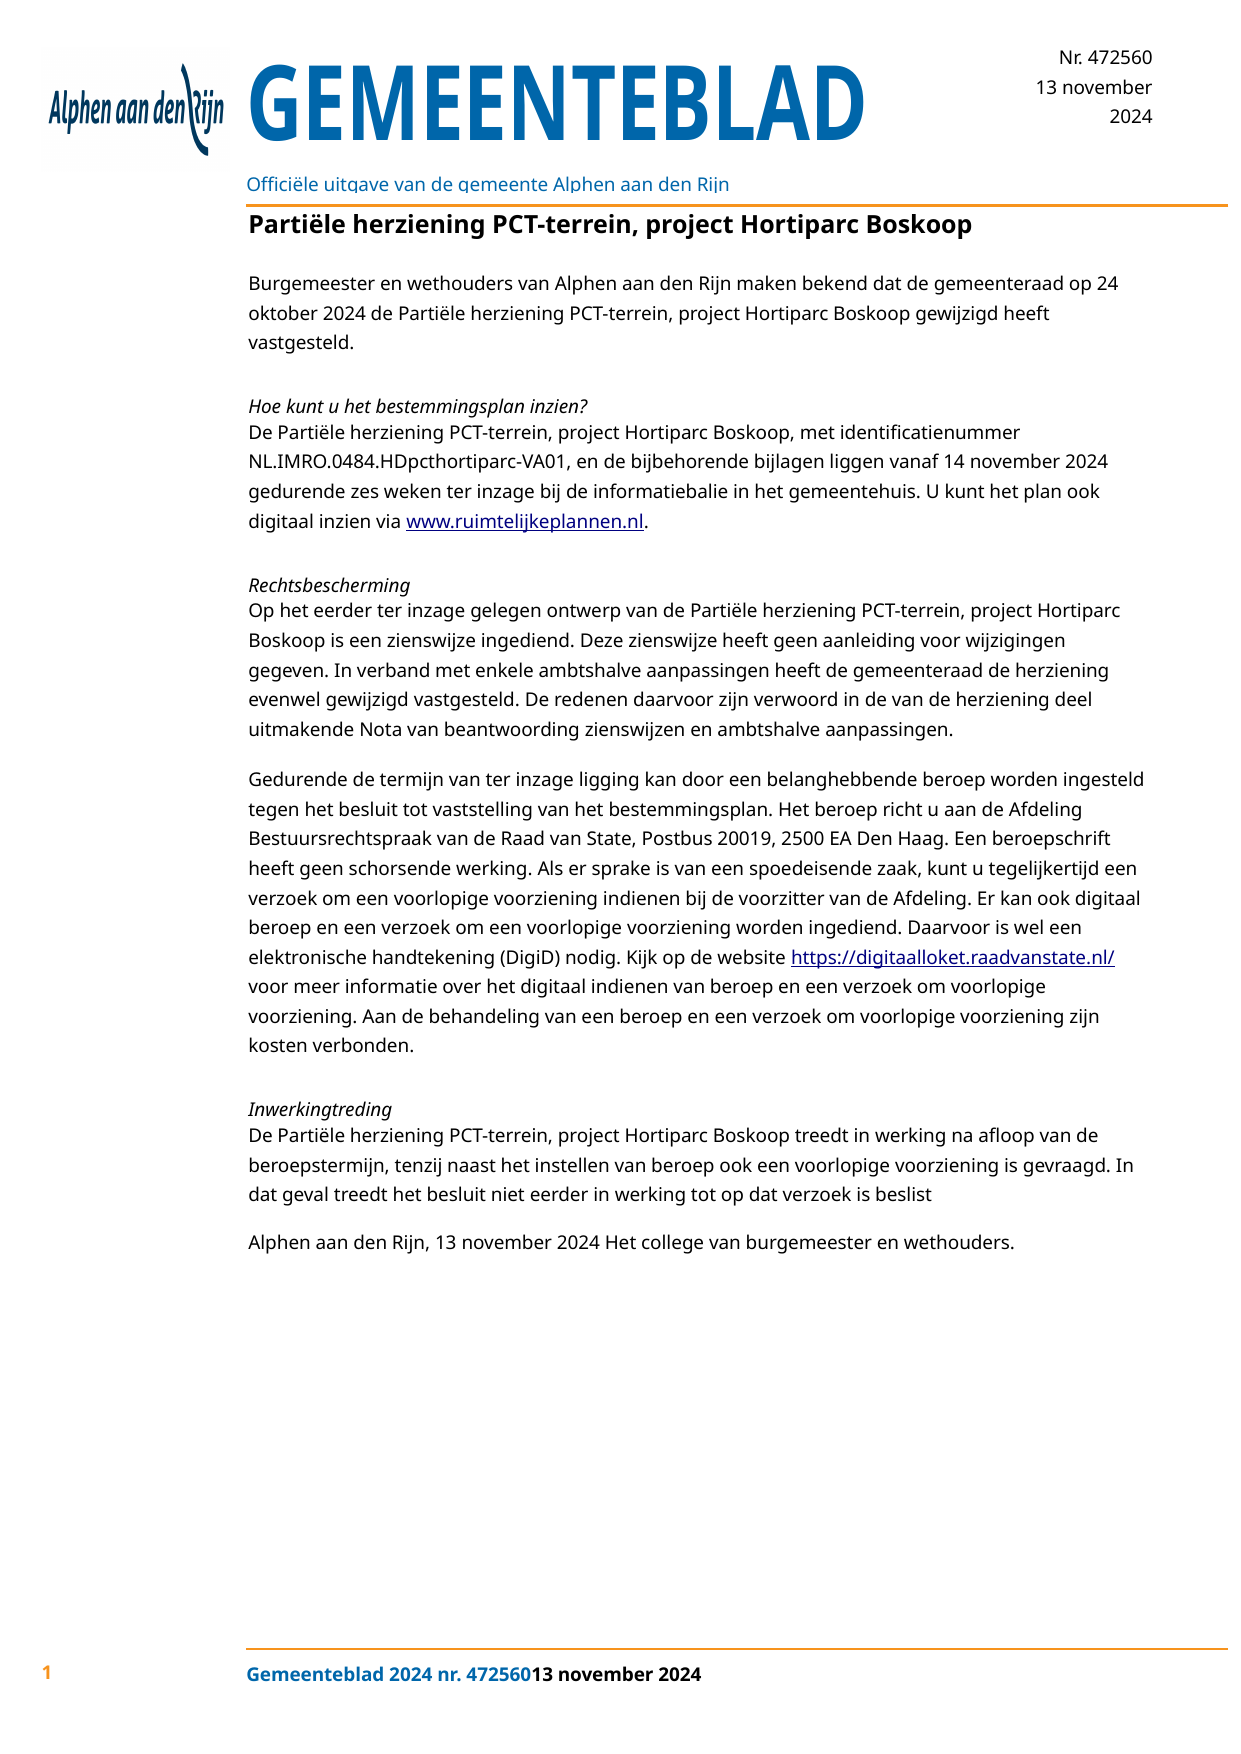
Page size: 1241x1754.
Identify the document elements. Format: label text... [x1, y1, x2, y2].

text Alphen aan den Rijn, 13 november 2024 Het college van burgemeester en wethouders. [248, 1229, 1152, 1255]
text De Partiële herziening PCT-terrein, project Hortiparc Boskoop, met identificatienummer NL.IMRO.0484.HDpcthortiparc-VA01, en de bijbehorende bijlagen liggen vanaf 14 november 2024 gedurende zes weken ter inzage bij de informatiebalie in het gemeentehuis. U kunt het plan ook digitaal inzien via www.ruimtelijkeplannen.nl. [248, 419, 1152, 534]
text Inwerkingtreding [248, 1097, 1152, 1122]
text Gedurende de termijn van ter inzage ligging kan door een belanghebbende beroep worden ingesteld tegen het besluit tot vaststelling van het bestemmingsplan. Het beroep richt u aan de Afdeling Bestuursrechtspraak van de Raad van State, Postbus 20019, 2500 EA Den Haag. Een beroepschrift heeft geen schorsende werking. Als er sprake is van een spoedeisende zaak, kunt u tegelijkertijd een verzoek om een voorlopige voorziening indienen bij de voorzitter van de Afdeling. Er kan ook digitaal beroep en een verzoek om een voorlopige voorziening worden ingediend. Daarvoor is wel een elektronische handtekening (DigiD) nodig. Kijk op de website https://digitaalloket.raadvanstate.nl/ voor meer informatie over het digitaal indienen van beroep en een verzoek om voorlopige voorziening. Aan de behandeling van een beroep en een verzoek om voorlopige voorziening zijn kosten verbonden. [248, 766, 1152, 1058]
text Hoe kunt u het bestemmingsplan inzien? [248, 393, 1152, 419]
text Rechtsbescherming [248, 572, 1152, 598]
picture [41, 47, 231, 172]
text Op het eerder ter inzage gelegen ontwerp van de Partiële herziening PCT-terrein, project Hortiparc Boskoop is een zienswijze ingediend. Deze zienswijze heeft geen aanleiding voor wijzigingen gegeven. In verband met enkele ambtshalve aanpassingen heeft de gemeenteraad de herziening evenwel gewijzigd vastgesteld. De redenen daarvoor zijn verwoord in de van de herziening deel uitmakende Nota van beantwoording zienswijzen en ambtshalve aanpassingen. [248, 598, 1152, 742]
text Burgemeester en wethouders van Alphen aan den Rijn maken bekend dat de gemeenteraad op 24 oktober 2024 de Partiële herziening PCT-terrein, project Hortiparc Boskoop gewijzigd heeft vastgesteld. [248, 270, 1152, 355]
text Partiële herziening PCT-terrein, project Hortiparc Boskoop [248, 207, 1152, 241]
text De Partiële herziening PCT-terrein, project Hortiparc Boskoop treedt in werking na afloop van de beroepstermijn, tenzij naast het instellen van beroep ook een voorlopige voorziening is gevraagd. In dat geval treedt het besluit niet eerder in werking tot op dat verzoek is beslist [248, 1122, 1152, 1207]
